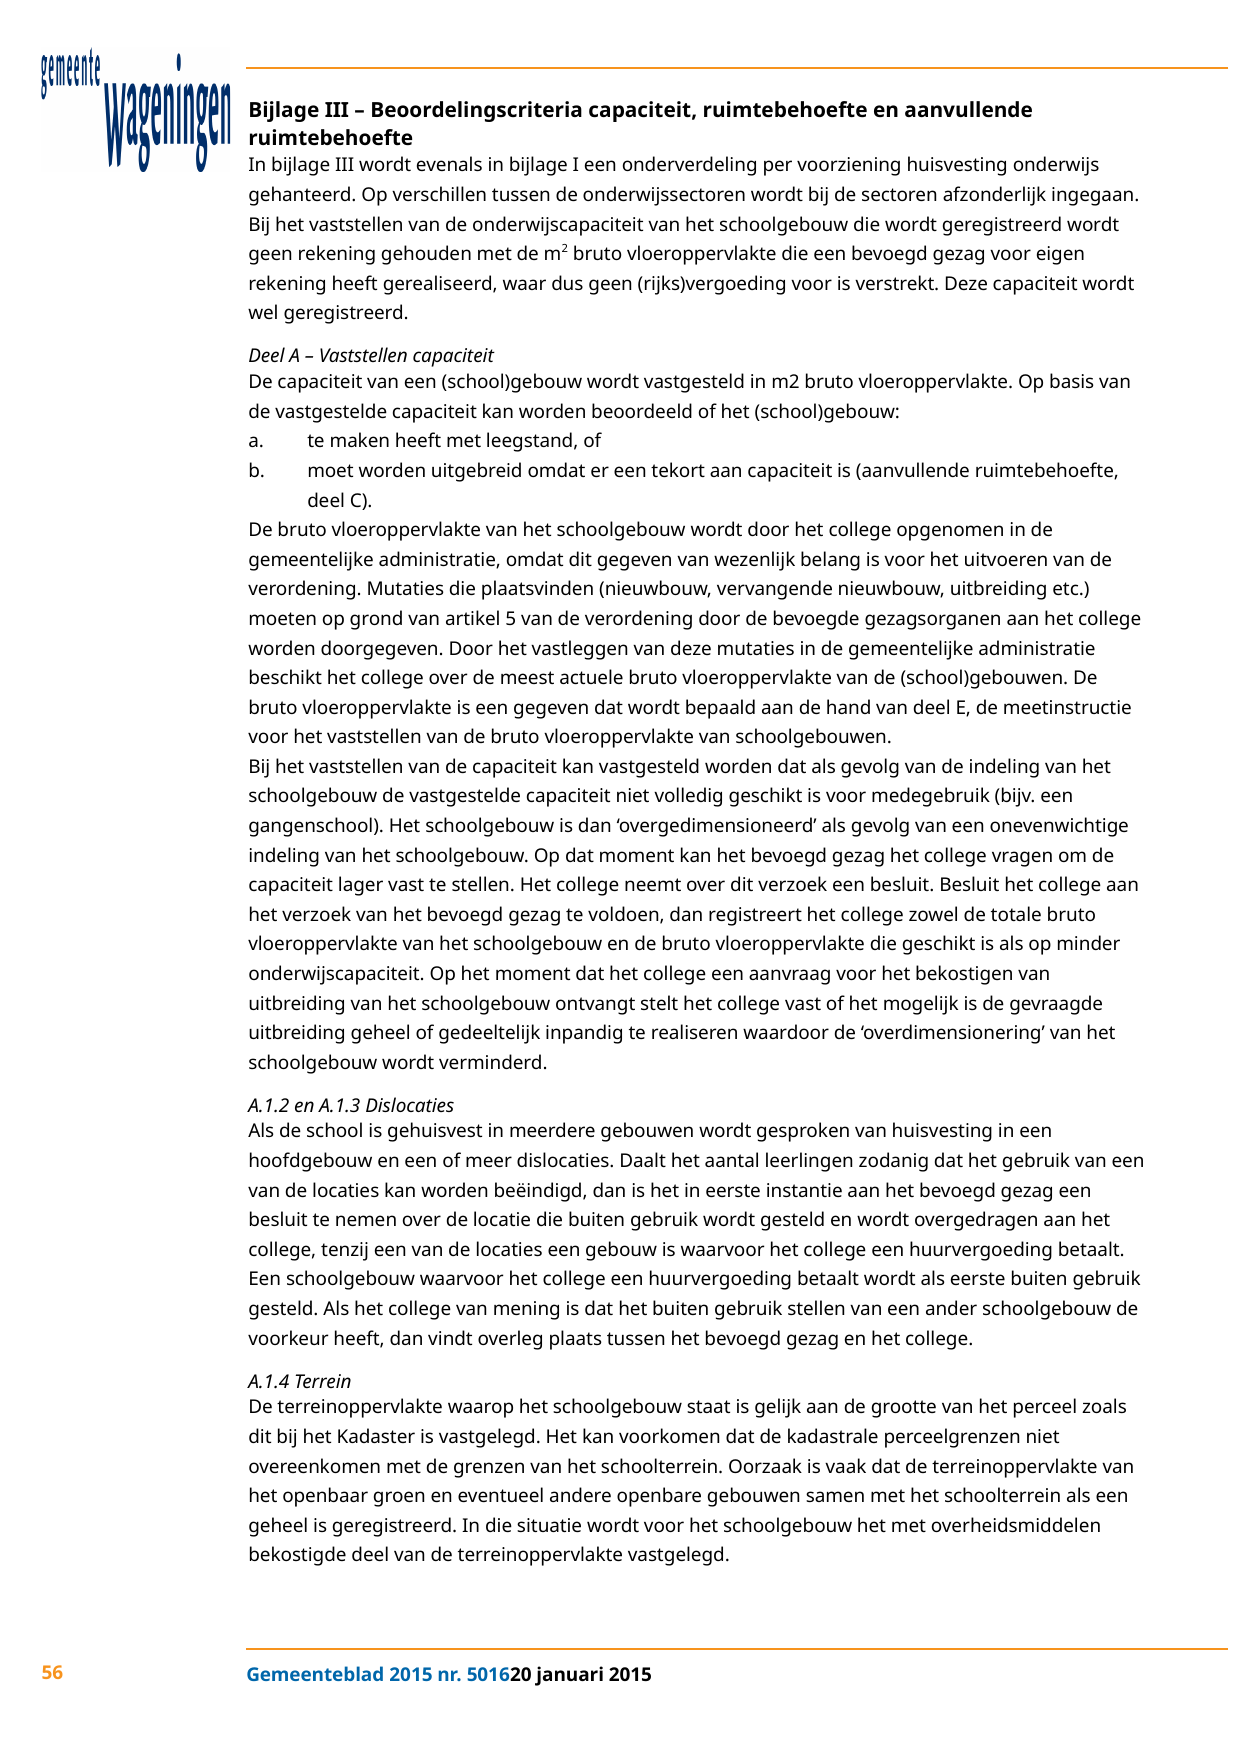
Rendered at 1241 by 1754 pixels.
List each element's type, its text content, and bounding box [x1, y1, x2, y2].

text De capaciteit van een (school)gebouw wordt vastgesteld in m2 bruto vloeroppervlakte. Op basis van de vastgestelde capaciteit kan worden beoordeeld of het (school)gebouw: [248, 368, 1152, 424]
text Bij het vaststellen van de onderwijscapaciteit van het schoolgebouw die wordt geregistreerd wordt geen rekening gehouden met de m2 bruto vloeroppervlakte die een bevoegd gezag voor eigen rekening heeft gerealiseerd, waar dus geen (rijks)vergoeding voor is verstrekt. Deze capaciteit wordt wel geregistreerd. [248, 211, 1152, 325]
text Deel A – Vaststellen capaciteit [248, 343, 1152, 368]
text Als de school is gehuisvest in meerdere gebouwen wordt gesproken van huisvesting in een hoofdgebouw en een of meer dislocaties. Daalt het aantal leerlingen zodanig dat het gebruik van een van de locaties kan worden beëindigd, dan is het in eerste instantie aan het bevoegd gezag een besluit te nemen over de locatie die buiten gebruik wordt gesteld en wordt overgedragen aan het college, tenzij een van de locaties een gebouw is waarvoor het college een huurvergoeding betaalt. Een schoolgebouw waarvoor het college een huurvergoeding betaalt wordt als eerste buiten gebruik gesteld. Als het college van mening is dat het buiten gebruik stellen van een ander schoolgebouw de voorkeur heeft, dan vindt overleg plaats tussen het bevoegd gezag en het college. [248, 1118, 1152, 1351]
text In bijlage III wordt evenals in bijlage I een onderverdeling per voorziening huisvesting onderwijs gehanteerd. Op verschillen tussen de onderwijssectoren wordt bij de sectoren afzonderlijk ingegaan. [248, 152, 1152, 207]
list moet worden uitgebreid omdat er een tekort aan capaciteit is (aanvullende ruimtebehoefte, deel C). [248, 457, 1152, 512]
text Bijlage III – Beoordelingscriteria capaciteit, ruimtebehoefte en aanvullende ruimtebehoefte [248, 95, 1152, 152]
text A.1.4 Terrein [248, 1368, 1152, 1394]
text A.1.2 en A.1.3 Dislocaties [248, 1092, 1152, 1118]
text De bruto vloeroppervlakte van het schoolgebouw wordt door het college opgenomen in de gemeentelijke administratie, omdat dit gegeven van wezenlijk belang is voor het uitvoeren van de verordening. Mutaties die plaatsvinden (nieuwbouw, vervangende nieuwbouw, uitbreiding etc.) moeten op grond van artikel 5 van de verordening door de bevoegde gezagsorganen aan het college worden doorgegeven. Door het vastleggen van deze mutaties in de gemeentelijke administratie beschikt het college over de meest actuele bruto vloeroppervlakte van de (school)gebouwen. De bruto vloeroppervlakte is een gegeven dat wordt bepaald aan de hand van deel E, de meetinstructie voor het vaststellen van de bruto vloeroppervlakte van schoolgebouwen. [248, 516, 1152, 749]
text Bij het vaststellen van de capaciteit kan vastgesteld worden dat als gevolg van de indeling van het schoolgebouw de vastgestelde capaciteit niet volledig geschikt is voor medegebruik (bijv. een gangenschool). Het schoolgebouw is dan ‘overgedimensioneerd’ als gevolg van een onevenwichtige indeling van het schoolgebouw. Op dat moment kan het bevoegd gezag het college vragen om de capaciteit lager vast te stellen. Het college neemt over dit verzoek een besluit. Besluit het college aan het verzoek van het bevoegd gezag te voldoen, dan registreert het college zowel de totale bruto vloeroppervlakte van het schoolgebouw en de bruto vloeroppervlakte die geschikt is als op minder onderwijscapaciteit. Op het moment dat het college een aanvraag voor het bekostigen van uitbreiding van het schoolgebouw ontvangt stelt het college vast of het mogelijk is de gevraagde uitbreiding geheel of gedeeltelijk inpandig te realiseren waardoor de ‘overdimensionering’ van het schoolgebouw wordt verminderd. [248, 753, 1152, 1074]
picture [41, 47, 231, 172]
text De terreinoppervlakte waarop het schoolgebouw staat is gelijk aan de grootte van het perceel zoals dit bij het Kadaster is vastgelegd. Het kan voorkomen dat de kadastrale perceelgrenzen niet overeenkomen met de grenzen van het schoolterrein. Oorzaak is vaak dat de terreinoppervlakte van het openbaar groen en eventueel andere openbare gebouwen samen met het schoolterrein als een geheel is geregistreerd. In die situatie wordt voor het schoolgebouw het met overheidsmiddelen bekostigde deel van de terreinoppervlakte vastgelegd. [248, 1394, 1152, 1567]
list te maken heeft met leegstand, of [248, 428, 1152, 453]
